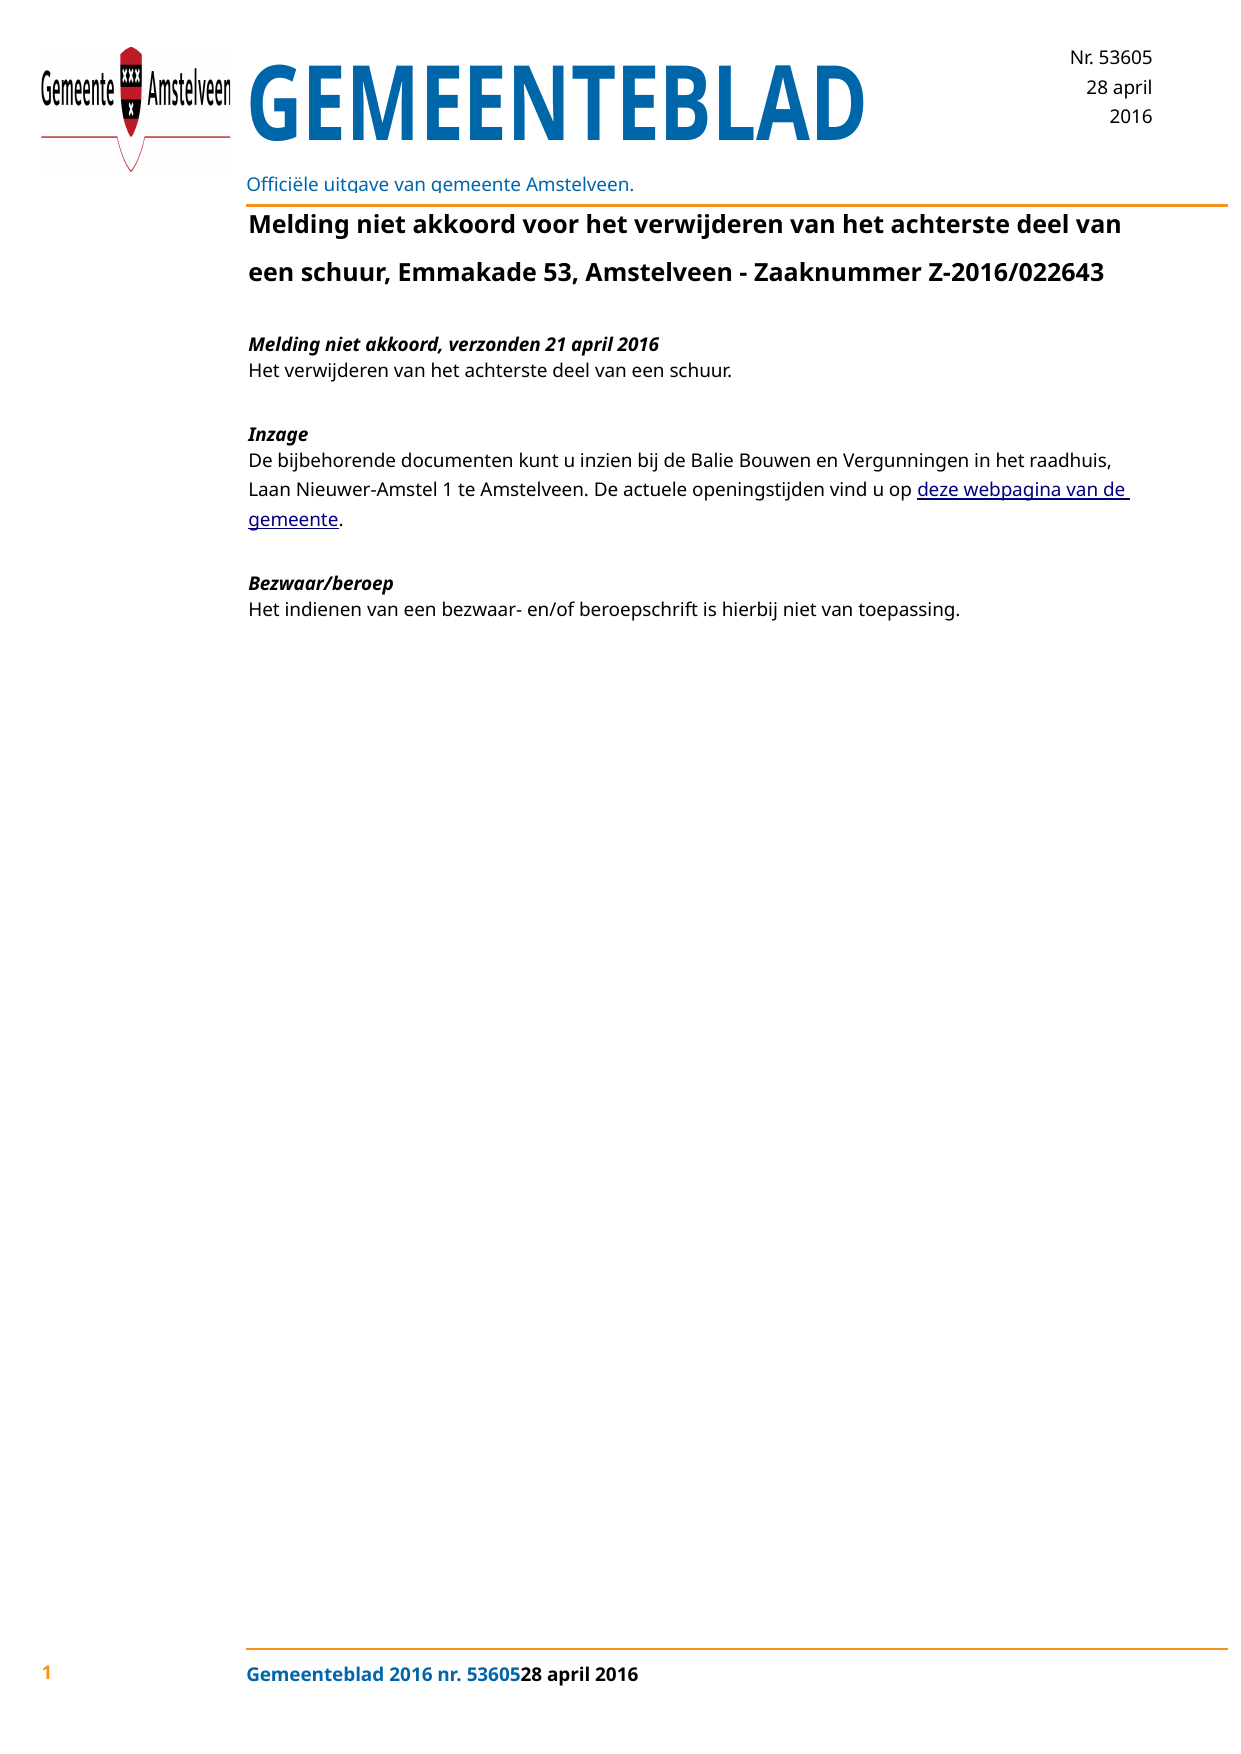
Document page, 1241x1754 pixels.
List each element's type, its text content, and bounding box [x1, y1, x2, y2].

text Bezwaar/beroep [248, 570, 1152, 596]
text Inzage [248, 421, 1152, 447]
text Het indienen van een bezwaar- en/of beroepschrift is hierbij niet van toepassing. [248, 596, 1152, 621]
picture [41, 47, 231, 172]
text Melding niet akkoord, verzonden 21 april 2016 [248, 331, 1152, 357]
text De bijbehorende documenten kunt u inzien bij de Balie Bouwen en Vergunningen in het raadhuis, Laan Nieuwer-Amstel 1 te Amstelveen. De actuele openingstijden vind u op deze webpagina van de gemeente. [248, 447, 1152, 532]
text Het verwijderen van het achterste deel van een schuur. [248, 357, 1152, 383]
text Melding niet akkoord voor het verwijderen van het achterste deel van een schuur, Emmakade 53, Amstelveen - Zaaknummer Z-2016/022643 [248, 207, 1152, 288]
